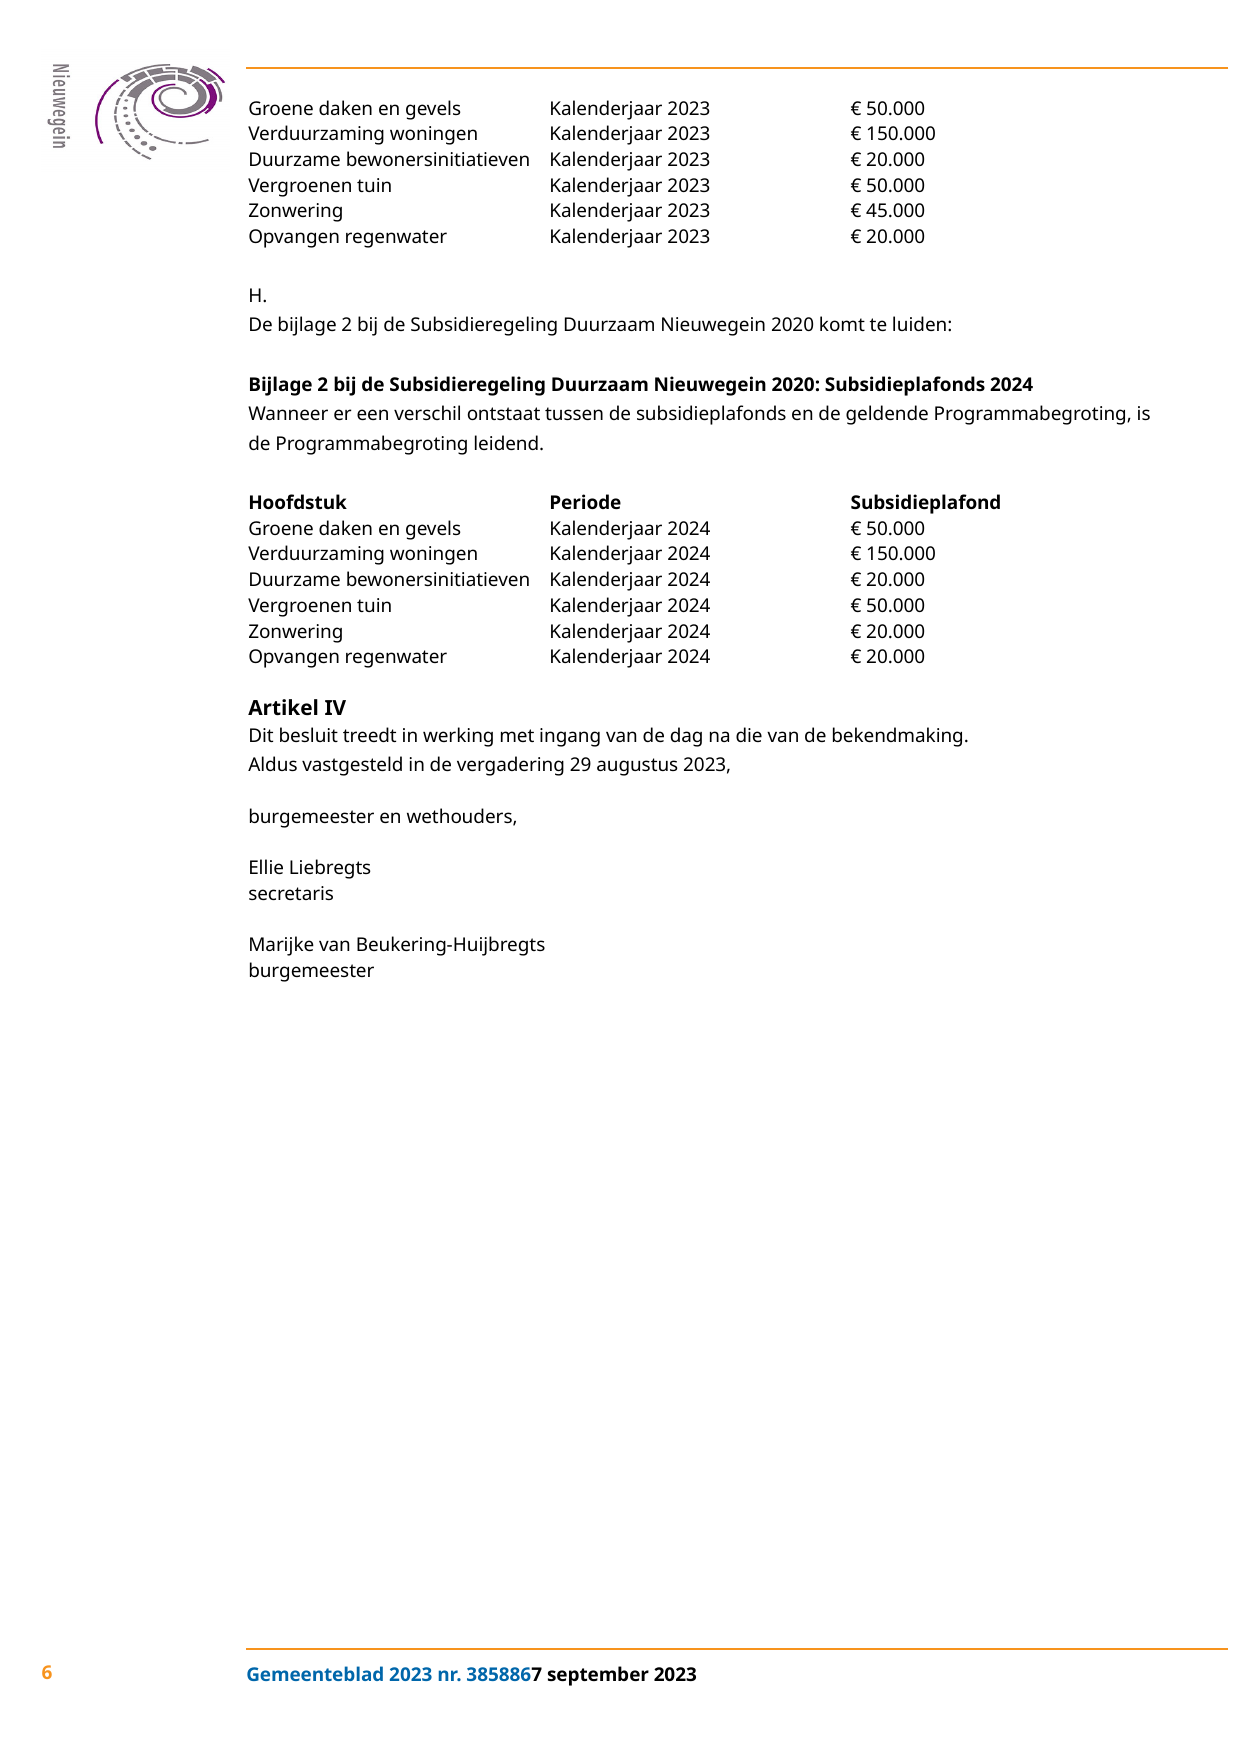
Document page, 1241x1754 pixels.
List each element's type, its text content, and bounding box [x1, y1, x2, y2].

table_cell € 20.000 [850, 146, 1152, 172]
table_cell Kalenderjaar 2024 [549, 541, 850, 566]
table_cell Opvangen regenwater [248, 644, 549, 669]
text Ellie Liebregts [248, 854, 1152, 880]
table_cell € 50.000 [850, 515, 1152, 541]
text Artikel IV [248, 693, 1152, 722]
table_cell Kalenderjaar 2023 [549, 172, 850, 198]
table_cell Opvangen regenwater [248, 224, 549, 249]
table_cell € 150.000 [850, 541, 1152, 566]
table_header Subsidieplafond [850, 489, 1152, 515]
table_cell Verduurzaming woningen [248, 121, 549, 146]
text Bijlage 2 bij de Subsidieregeling Duurzaam Nieuwegein 2020: Subsidieplafonds 2024 [248, 371, 1152, 396]
table_cell Groene daken en gevels [248, 515, 549, 541]
table_cell Kalenderjaar 2023 [549, 224, 850, 249]
table_cell Kalenderjaar 2024 [549, 515, 850, 541]
text Aldus vastgesteld in de vergadering 29 augustus 2023, [248, 751, 1152, 777]
text De bijlage 2 bij de Subsidieregeling Duurzaam Nieuwegein 2020 komt te luiden: [248, 312, 1152, 337]
table_header Hoofdstuk [248, 489, 549, 515]
table_cell Kalenderjaar 2023 [549, 95, 850, 121]
text secretaris [248, 880, 1152, 906]
text H. [248, 282, 1152, 308]
table_cell Kalenderjaar 2023 [549, 198, 850, 223]
text Dit besluit treedt in werking met ingang van de dag na die van de bekendmaking. [248, 722, 1152, 747]
table_cell € 50.000 [850, 592, 1152, 618]
table_cell Duurzame bewonersinitiatieven [248, 566, 549, 592]
table_cell Kalenderjaar 2023 [549, 146, 850, 172]
table_cell Kalenderjaar 2024 [549, 644, 850, 669]
picture [41, 47, 231, 172]
text burgemeester [248, 957, 1152, 983]
table_cell € 150.000 [850, 121, 1152, 146]
table_cell € 50.000 [850, 95, 1152, 121]
table_cell € 20.000 [850, 618, 1152, 643]
table_cell Verduurzaming woningen [248, 541, 549, 566]
table_cell Kalenderjaar 2024 [549, 592, 850, 618]
table_cell € 45.000 [850, 198, 1152, 223]
table_cell € 20.000 [850, 566, 1152, 592]
table_cell Kalenderjaar 2024 [549, 566, 850, 592]
table_cell € 50.000 [850, 172, 1152, 198]
table_cell Vergroenen tuin [248, 592, 549, 618]
table_header Periode [549, 489, 850, 515]
table_cell Groene daken en gevels [248, 95, 549, 121]
table_cell Zonwering [248, 618, 549, 643]
table_cell Vergroenen tuin [248, 172, 549, 198]
text burgemeester en wethouders, [248, 803, 1152, 828]
table_cell Kalenderjaar 2023 [549, 121, 850, 146]
text Wanneer er een verschil ontstaat tussen de subsidieplafonds en de geldende Programmabegroting, is de Programmabegroting leidend. [248, 400, 1152, 456]
table_cell Duurzame bewonersinitiatieven [248, 146, 549, 172]
text Marijke van Beukering-Huijbregts [248, 931, 1152, 957]
table_cell € 20.000 [850, 644, 1152, 669]
table_cell Kalenderjaar 2024 [549, 618, 850, 643]
table_cell Zonwering [248, 198, 549, 223]
table_cell € 20.000 [850, 224, 1152, 249]
